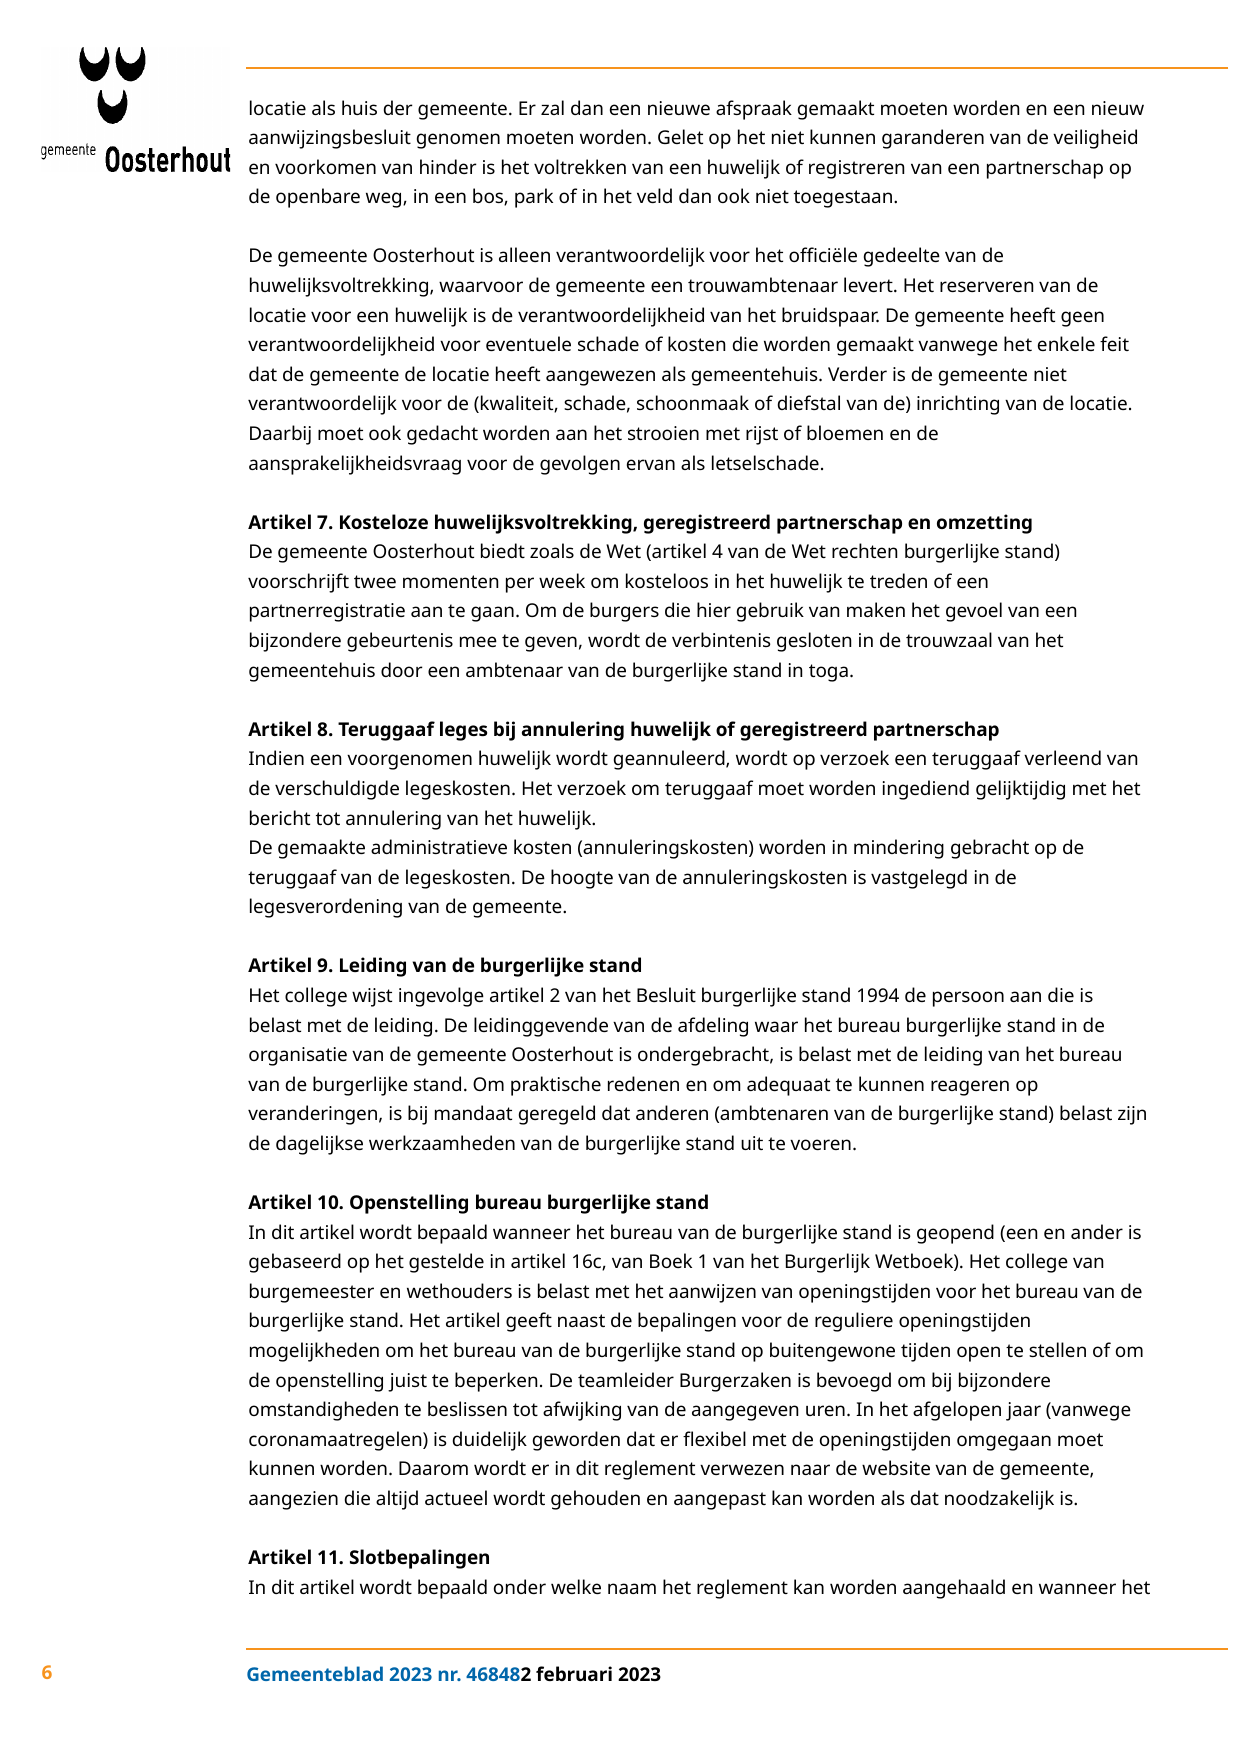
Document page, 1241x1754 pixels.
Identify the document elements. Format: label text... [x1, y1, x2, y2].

text Artikel 10. Openstelling bureau burgerlijke stand [248, 1189, 1152, 1215]
text Artikel 11. Slotbepalingen [248, 1544, 1152, 1570]
text Artikel 8. Teruggaaf leges bij annulering huwelijk of geregistreerd partnerschap [248, 716, 1152, 742]
text Artikel 7. Kosteloze huwelijksvoltrekking, geregistreerd partnerschap en omzetting [248, 509, 1152, 535]
picture [41, 47, 231, 172]
text Het college wijst ingevolge artikel 2 van het Besluit burgerlijke stand 1994 de persoon aan die is belast met de leiding. De leidinggevende van de afdeling waar het bureau burgerlijke stand in de organisatie van de gemeente Oosterhout is ondergebracht, is belast met de leiding van het bureau van de burgerlijke stand. Om praktische redenen en om adequaat te kunnen reageren op veranderingen, is bij mandaat geregeld dat anderen (ambtenaren van de burgerlijke stand) belast zijn de dagelijkse werkzaamheden van de burgerlijke stand uit te voeren. [248, 982, 1152, 1156]
text Indien een voorgenomen huwelijk wordt geannuleerd, wordt op verzoek een teruggaaf verleend van de verschuldigde legeskosten. Het verzoek om teruggaaf moet worden ingediend gelijktijdig met het bericht tot annulering van het huwelijk. [248, 746, 1152, 831]
text Artikel 9. Leiding van de burgerlijke stand [248, 953, 1152, 978]
text locatie als huis der gemeente. Er zal dan een nieuwe afspraak gemaakt moeten worden en een nieuw aanwijzingsbesluit genomen moeten worden. Gelet op het niet kunnen garanderen van de veiligheid en voorkomen van hinder is het voltrekken van een huwelijk of registreren van een partnerschap op de openbare weg, in een bos, park of in het veld dan ook niet toegestaan. [248, 95, 1152, 209]
text In dit artikel wordt bepaald wanneer het bureau van de burgerlijke stand is geopend (een en ander is gebaseerd op het gestelde in artikel 16c, van Boek 1 van het Burgerlijk Wetboek). Het college van burgemeester en wethouders is belast met het aanwijzen van openingstijden voor het bureau van de burgerlijke stand. Het artikel geeft naast de bepalingen voor de reguliere openingstijden mogelijkheden om het bureau van de burgerlijke stand op buitengewone tijden open te stellen of om de openstelling juist te beperken. De teamleider Burgerzaken is bevoegd om bij bijzondere omstandigheden te beslissen tot afwijking van de aangegeven uren. In het afgelopen jaar (vanwege coronamaatregelen) is duidelijk geworden dat er flexibel met de openingstijden omgegaan moet kunnen worden. Daarom wordt er in dit reglement verwezen naar de website van de gemeente, aangezien die altijd actueel wordt gehouden en aangepast kan worden als dat noodzakelijk is. [248, 1219, 1152, 1511]
text De gemaakte administratieve kosten (annuleringskosten) worden in mindering gebracht op de teruggaaf van de legeskosten. De hoogte van de annuleringskosten is vastgelegd in de legesverordening van de gemeente. [248, 834, 1152, 919]
text De gemeente Oosterhout is alleen verantwoordelijk voor het officiële gedeelte van de huwelijksvoltrekking, waarvoor de gemeente een trouwambtenaar levert. Het reserveren van de locatie voor een huwelijk is de verantwoordelijkheid van het bruidspaar. De gemeente heeft geen verantwoordelijkheid voor eventuele schade of kosten die worden gemaakt vanwege het enkele feit dat de gemeente de locatie heeft aangewezen als gemeentehuis. Verder is de gemeente niet verantwoordelijk voor de (kwaliteit, schade, schoonmaak of diefstal van de) inrichting van de locatie. Daarbij moet ook gedacht worden aan het strooien met rijst of bloemen en de aansprakelijkheidsvraag voor de gevolgen ervan als letselschade. [248, 243, 1152, 476]
text In dit artikel wordt bepaald onder welke naam het reglement kan worden aangehaald en wanneer het [248, 1574, 1152, 1600]
text De gemeente Oosterhout biedt zoals de Wet (artikel 4 van de Wet rechten burgerlijke stand) voorschrijft twee momenten per week om kosteloos in het huwelijk te treden of een partnerregistratie aan te gaan. Om de burgers die hier gebruik van maken het gevoel van een bijzondere gebeurtenis mee te geven, wordt de verbintenis gesloten in de trouwzaal van het gemeentehuis door een ambtenaar van de burgerlijke stand in toga. [248, 538, 1152, 683]
